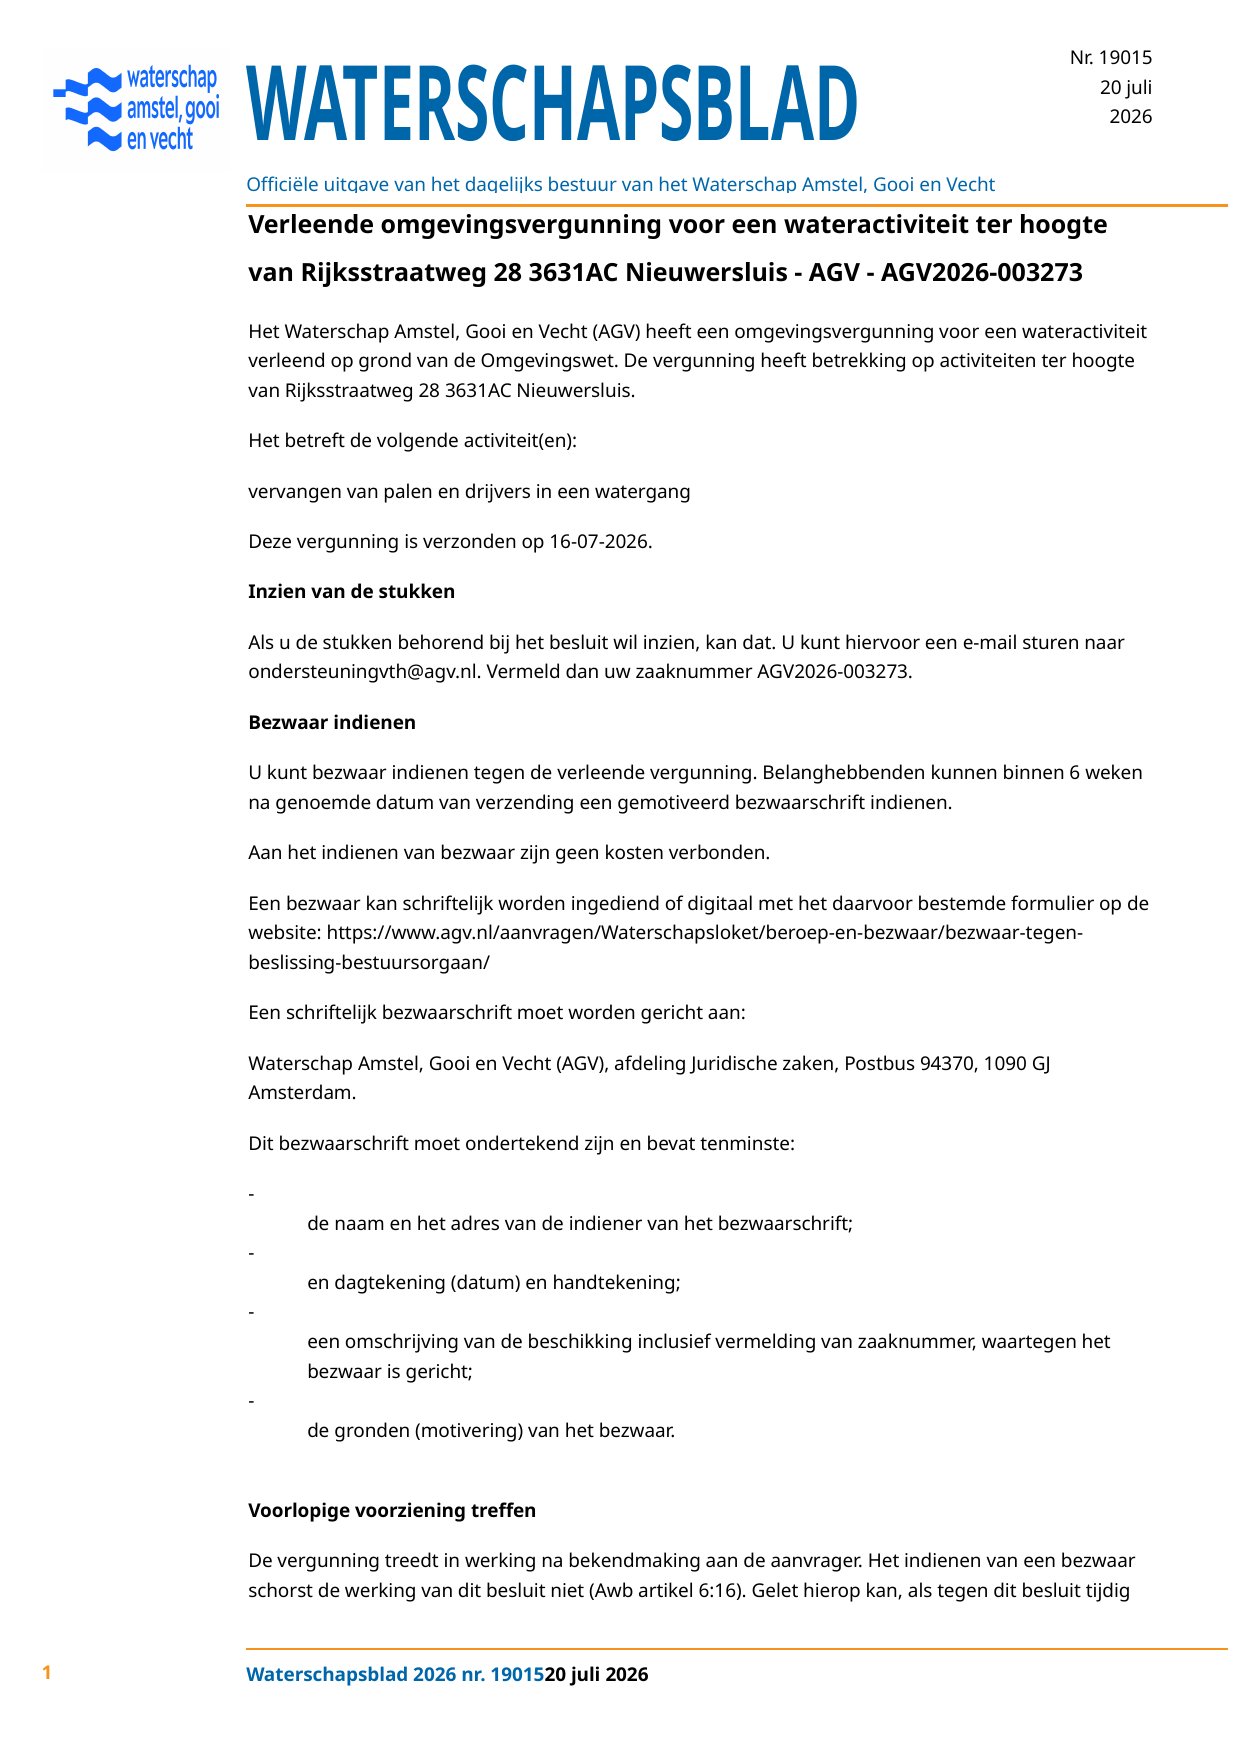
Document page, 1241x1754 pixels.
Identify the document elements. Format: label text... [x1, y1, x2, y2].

text Deze vergunning is verzonden op 16-07-2026. [248, 528, 1152, 554]
list de gronden (motivering) van het bezwaar. [248, 1417, 1152, 1443]
text Het betreft de volgende activiteit(en): [248, 427, 1152, 453]
picture [41, 47, 231, 172]
text Een bezwaar kan schriftelijk worden ingediend of digitaal met het daarvoor bestemde formulier op de website: https://www.agv.nl/aanvragen/Waterschapsloket/beroep-en-bezwaar/bezwaar-tegen-beslissing-bestuursorgaan/ [248, 890, 1152, 975]
list een omschrijving van de beschikking inclusief vermelding van zaaknummer, waartegen het bezwaar is gericht; [248, 1328, 1152, 1384]
text Dit bezwaarschrift moet ondertekend zijn en bevat tenminste: [248, 1130, 1152, 1156]
text Inzien van de stukken [248, 579, 1152, 604]
text Verleende omgevingsvergunning voor een wateractiviteit ter hoogte van Rijksstraatweg 28 3631AC Nieuwersluis - AGV - AGV2026-003273 [248, 207, 1152, 288]
text U kunt bezwaar indienen tegen de verleende vergunning. Belanghebbenden kunnen binnen 6 weken na genoemde datum van verzending een gemotiveerd bezwaarschrift indienen. [248, 759, 1152, 815]
text De vergunning treedt in werking na bekendmaking aan de aanvrager. Het indienen van een bezwaar schorst de werking van dit besluit niet (Awb artikel 6:16). Gelet hierop kan, als tegen dit besluit tijdig [248, 1547, 1152, 1603]
text vervangen van palen en drijvers in een watergang [248, 478, 1152, 504]
text Een schriftelijk bezwaarschrift moet worden gericht aan: [248, 999, 1152, 1025]
text Waterschap Amstel, Gooi en Vecht (AGV), afdeling Juridische zaken, Postbus 94370, 1090 GJ Amsterdam. [248, 1050, 1152, 1105]
list en dagtekening (datum) en handtekening; [248, 1269, 1152, 1295]
text Als u de stukken behorend bij het besluit wil inzien, kan dat. U kunt hiervoor een e-mail sturen naar ondersteuningvth@agv.nl. Vermeld dan uw zaaknummer AGV2026-003273. [248, 629, 1152, 684]
text Het Waterschap Amstel, Gooi en Vecht (AGV) heeft een omgevingsvergunning voor een wateractiviteit verleend op grond van de Omgevingswet. De vergunning heeft betrekking op activiteiten ter hoogte van Rijksstraatweg 28 3631AC Nieuwersluis. [248, 318, 1152, 403]
text Bezwaar indienen [248, 709, 1152, 735]
text Voorlopige voorziening treffen [248, 1497, 1152, 1523]
list de naam en het adres van de indiener van het bezwaarschrift; [248, 1210, 1152, 1236]
text Aan het indienen van bezwaar zijn geen kosten verbonden. [248, 839, 1152, 865]
